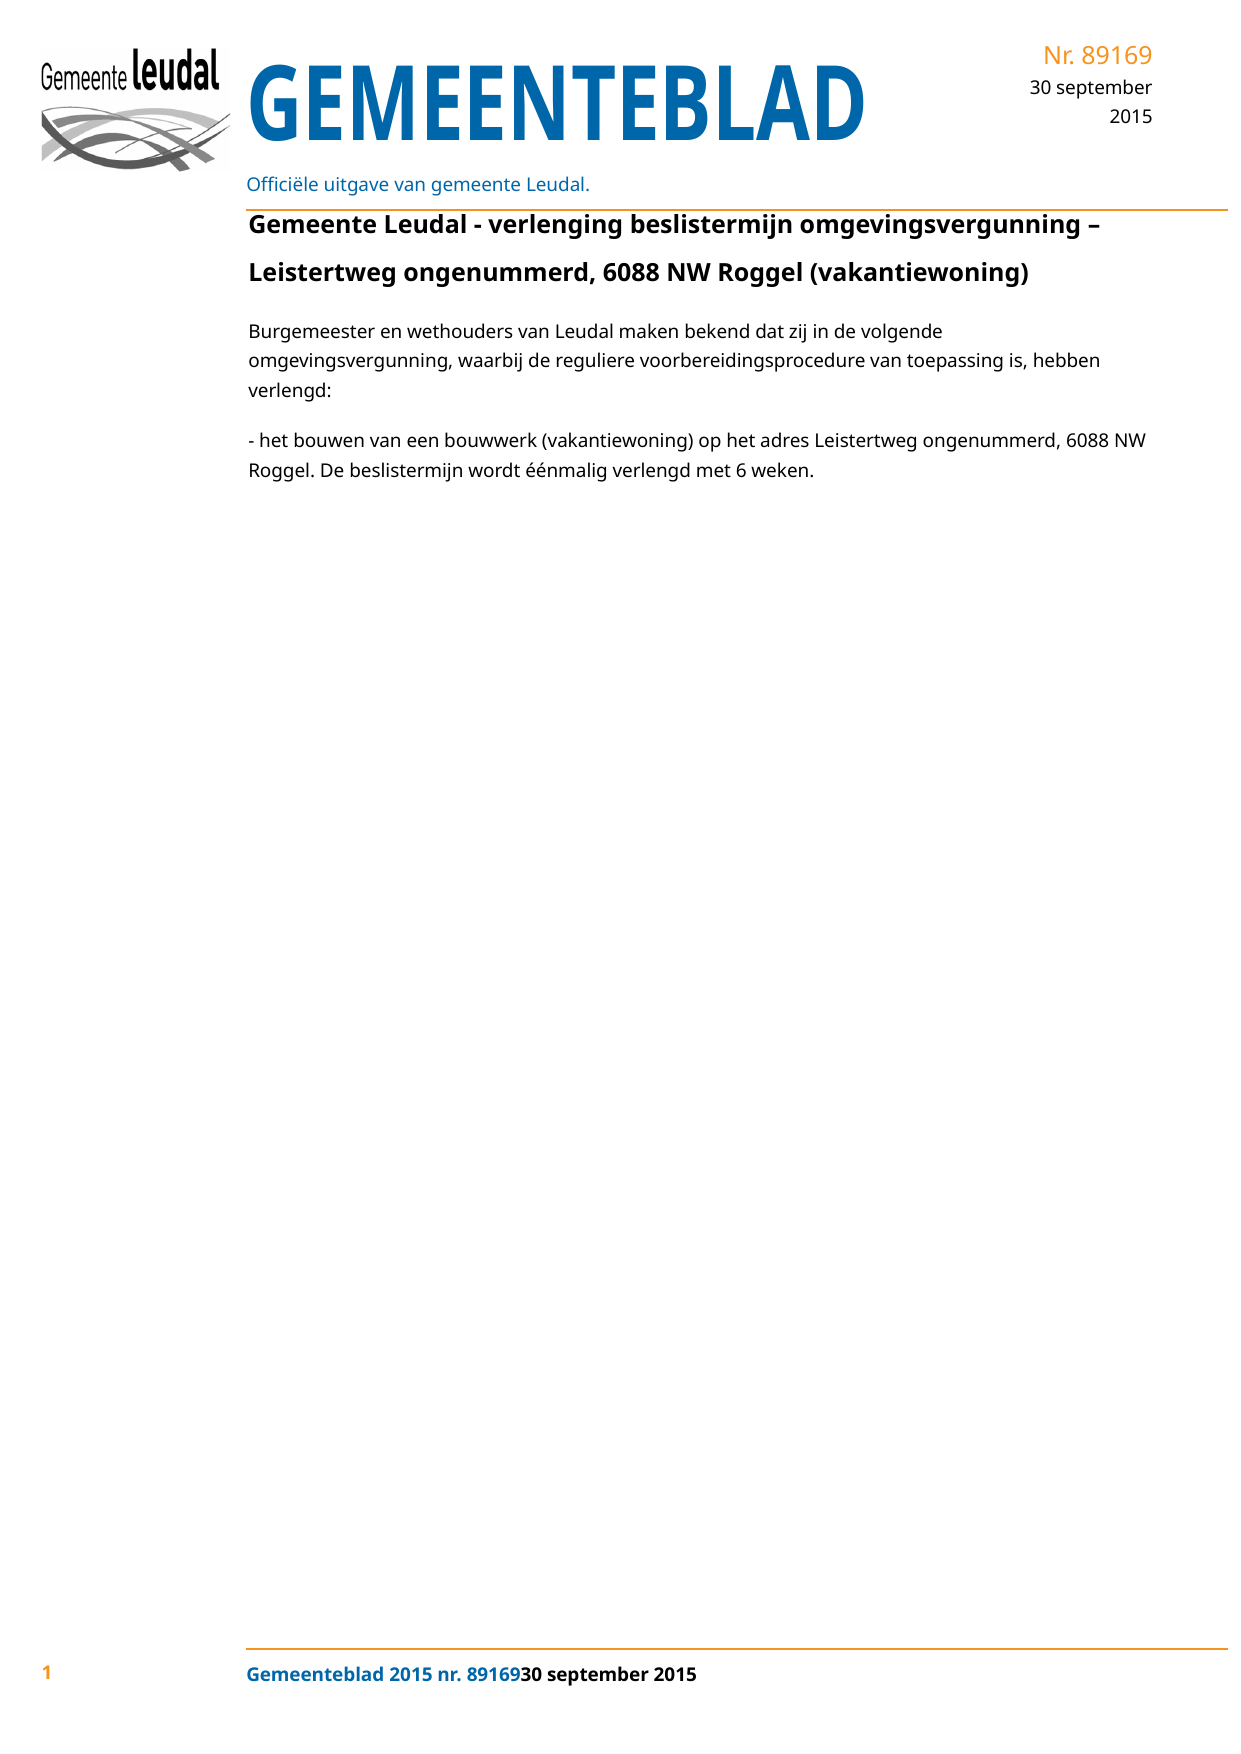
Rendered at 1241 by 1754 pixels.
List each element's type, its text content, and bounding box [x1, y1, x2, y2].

text Burgemeester en wethouders van Leudal maken bekend dat zij in de volgende omgevingsvergunning, waarbij de reguliere voorbereidingsprocedure van toepassing is, hebben verlengd: [248, 318, 1152, 403]
text - het bouwen van een bouwwerk (vakantiewoning) op het adres Leistertweg ongenummerd, 6088 NW Roggel. De beslistermijn wordt éénmalig verlengd met 6 weken. [248, 427, 1152, 483]
text Gemeente Leudal - verlenging beslistermijn omgevingsvergunning – Leistertweg ongenummerd, 6088 NW Roggel (vakantiewoning) [248, 211, 1152, 288]
picture [41, 47, 231, 172]
